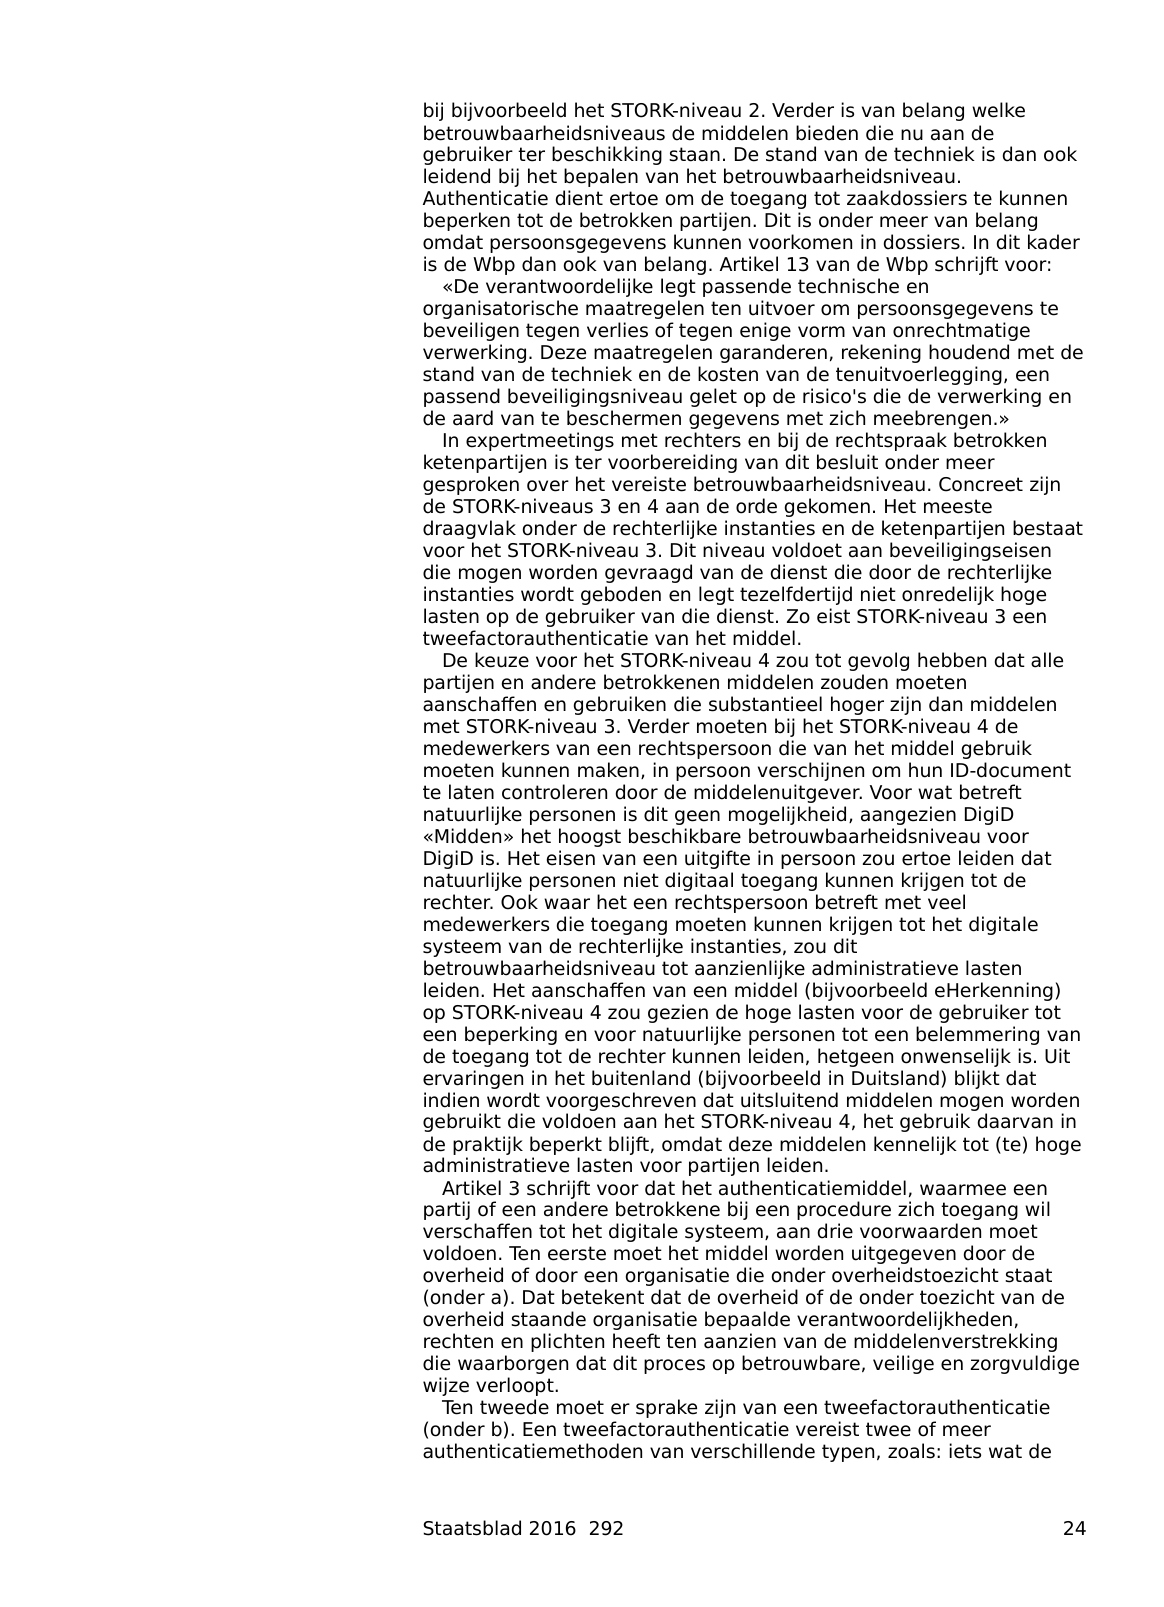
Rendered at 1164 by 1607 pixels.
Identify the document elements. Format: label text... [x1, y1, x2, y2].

text bij bijvoorbeeld het STORK-niveau 2. Verder is van belang welke betrouwbaarheidsniveaus de middelen bieden die nu aan de gebruiker ter beschikking staan. De stand van de techniek is dan ook leidend bij het bepalen van het betrouwbaarheidsniveau. Authenticatie dient ertoe om de toegang tot zaakdossiers te kunnen beperken tot de betrokken partijen. Dit is onder meer van belang omdat persoonsgegevens kunnen voorkomen in dossiers. In dit kader is de Wbp dan ook van belang. Artikel 13 van de Wbp schrijft voor: [422, 100, 1087, 276]
text De keuze voor het STORK-niveau 4 zou tot gevolg hebben dat alle partijen en andere betrokkenen middelen zouden moeten aanschaffen en gebruiken die substantieel hoger zijn dan middelen met STORK-niveau 3. Verder moeten bij het STORK-niveau 4 de medewerkers van een rechtspersoon die van het middel gebruik moeten kunnen maken, in persoon verschijnen om hun ID-document te laten controleren door de middelenuitgever. Voor wat betreft natuurlijke personen is dit geen mogelijkheid, aangezien DigiD «Midden» het hoogst beschikbare betrouwbaarheidsniveau voor DigiD is. Het eisen van een uitgifte in persoon zou ertoe leiden dat natuurlijke personen niet digitaal toegang kunnen krijgen tot de rechter. Ook waar het een rechtspersoon betreft met veel medewerkers die toegang moeten kunnen krijgen tot het digitale systeem van de rechterlijke instanties, zou dit betrouwbaarheidsniveau tot aanzienlijke administratieve lasten leiden. Het aanschaffen van een middel (bijvoorbeeld eHerkenning) op STORK-niveau 4 zou gezien de hoge lasten voor de gebruiker tot een beperking en voor natuurlijke personen tot een belemmering van de toegang tot de rechter kunnen leiden, hetgeen onwenselijk is. Uit ervaringen in het buitenland (bijvoorbeeld in Duitsland) blijkt dat indien wordt voorgeschreven dat uitsluitend middelen mogen worden gebruikt die voldoen aan het STORK-niveau 4, het gebruik daarvan in de praktijk beperkt blijft, omdat deze middelen kennelijk tot (te) hoge administratieve lasten voor partijen leiden. [422, 650, 1087, 1177]
text Artikel 3 schrijft voor dat het authenticatiemiddel, waarmee een partij of een andere betrokkene bij een procedure zich toegang wil verschaffen tot het digitale systeem, aan drie voorwaarden moet voldoen. Ten eerste moet het middel worden uitgegeven door de overheid of door een organisatie die onder overheidstoezicht staat (onder a). Dat betekent dat de overheid of de onder toezicht van de overheid staande organisatie bepaalde verantwoordelijkheden, rechten en plichten heeft ten aanzien van de middelenverstrekking die waarborgen dat dit proces op betrouwbare, veilige en zorgvuldige wijze verloopt. [422, 1177, 1087, 1397]
text «De verantwoordelijke legt passende technische en organisatorische maatregelen ten uitvoer om persoonsgegevens te beveiligen tegen verlies of tegen enige vorm van onrechtmatige verwerking. Deze maatregelen garanderen, rekening houdend met de stand van de techniek en de kosten van de tenuitvoerlegging, een passend beveiligingsniveau gelet op de risico's die de verwerking en de aard van te beschermen gegevens met zich meebrengen.» [422, 276, 1087, 430]
text Ten tweede moet er sprake zijn van een tweefactorauthenticatie (onder b). Een tweefactorauthenticatie vereist twee of meer authenticatiemethoden van verschillende typen, zoals: iets wat de [422, 1397, 1087, 1463]
text In expertmeetings met rechters en bij de rechtspraak betrokken ketenpartijen is ter voorbereiding van dit besluit onder meer gesproken over het vereiste betrouwbaarheidsniveau. Concreet zijn de STORK-niveaus 3 en 4 aan de orde gekomen. Het meeste draagvlak onder de rechterlijke instanties en de ketenpartijen bestaat voor het STORK-niveau 3. Dit niveau voldoet aan beveiligingseisen die mogen worden gevraagd van de dienst die door de rechterlijke instanties wordt geboden en legt tezelfdertijd niet onredelijk hoge lasten op de gebruiker van die dienst. Zo eist STORK-niveau 3 een tweefactorauthenticatie van het middel. [422, 430, 1087, 650]
